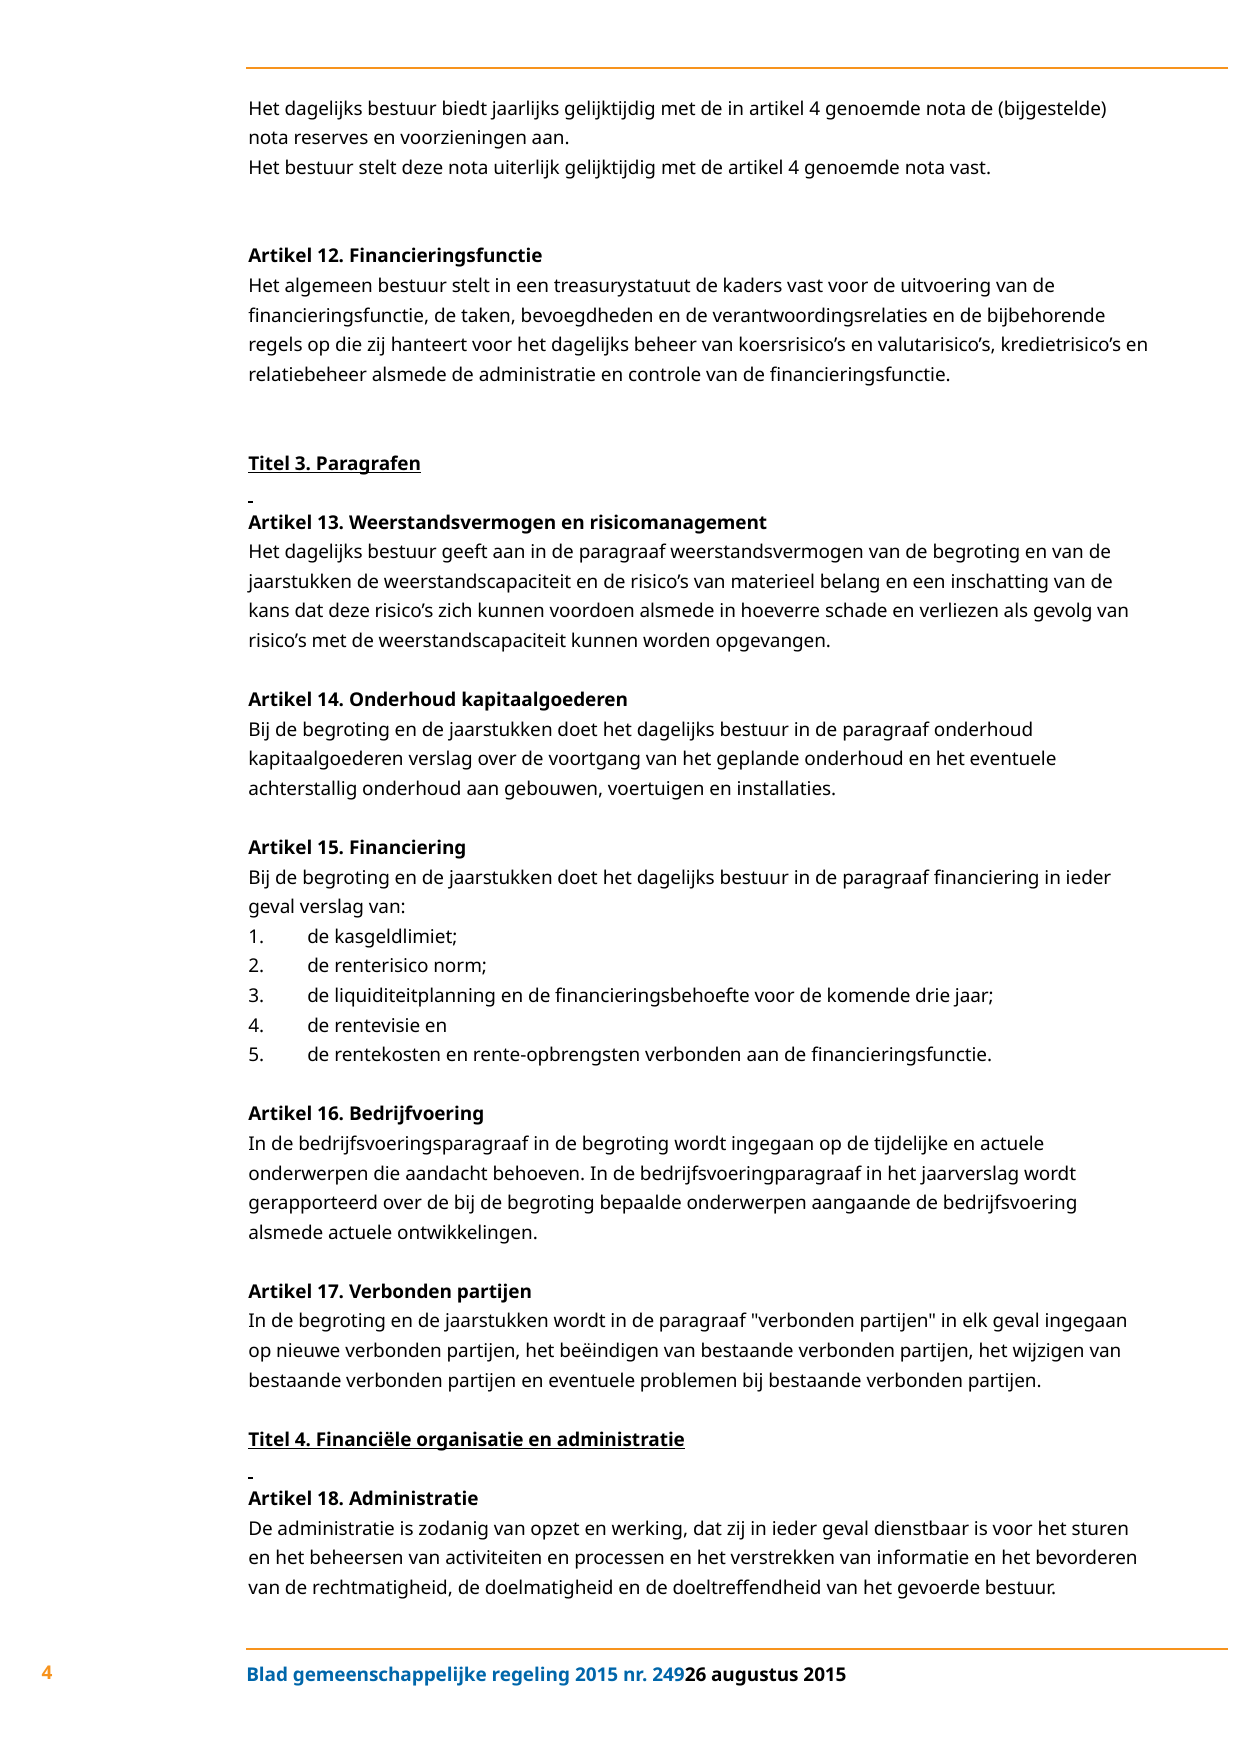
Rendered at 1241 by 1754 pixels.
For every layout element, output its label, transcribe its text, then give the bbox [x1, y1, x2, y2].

picture [41, 47, 231, 172]
list de kasgeldlimiet; [248, 923, 1152, 949]
text Titel 4. Financiële organisatie en administratie [248, 1426, 1152, 1452]
text De administratie is zodanig van opzet en werking, dat zij in ieder geval dienstbaar is voor het sturen en het beheersen van activiteiten en processen en het verstrekken van informatie en het bevorderen van de rechtmatigheid, de doelmatigheid en de doeltreffendheid van het gevoerde bestuur. [248, 1515, 1152, 1600]
text Artikel 14. Onderhoud kapitaalgoederen [248, 686, 1152, 712]
list de rentevisie en [248, 1012, 1152, 1038]
text Artikel 15. Financiering [248, 834, 1152, 860]
text Artikel 18. Administratie [248, 1485, 1152, 1511]
text Het algemeen bestuur stelt in een treasurystatuut de kaders vast voor de uitvoering van de financieringsfunctie, de taken, bevoegdheden en de verantwoordingsrelaties en de bijbehorende regels op die zij hanteert voor het dagelijks beheer van koersrisico’s en valutarisico’s, kredietrisico’s en relatiebeheer alsmede de administratie en controle van de financieringsfunctie. [248, 272, 1152, 387]
text Artikel 16. Bedrijfvoering [248, 1101, 1152, 1126]
text Bij de begroting en de jaarstukken doet het dagelijks bestuur in de paragraaf onderhoud kapitaalgoederen verslag over de voortgang van het geplande onderhoud en het eventuele achterstallig onderhoud aan gebouwen, voertuigen en installaties. [248, 716, 1152, 801]
text In de begroting en de jaarstukken wordt in de paragraaf "verbonden partijen" in elk geval ingegaan op nieuwe verbonden partijen, het beëindigen van bestaande verbonden partijen, het wijzigen van bestaande verbonden partijen en eventuele problemen bij bestaande verbonden partijen. [248, 1308, 1152, 1393]
text In de bedrijfsvoeringsparagraaf in de begroting wordt ingegaan op de tijdelijke en actuele onderwerpen die aandacht behoeven. In de bedrijfsvoeringparagraaf in het jaarverslag wordt gerapporteerd over de bij de begroting bepaalde onderwerpen aangaande de bedrijfsvoering alsmede actuele ontwikkelingen. [248, 1130, 1152, 1245]
text Bij de begroting en de jaarstukken doet het dagelijks bestuur in de paragraaf financiering in ieder geval verslag van: [248, 864, 1152, 919]
text Het dagelijks bestuur geeft aan in de paragraaf weerstandsvermogen van de begroting en van de jaarstukken de weerstandscapaciteit en de risico’s van materieel belang en een inschatting van de kans dat deze risico’s zich kunnen voordoen alsmede in hoeverre schade en verliezen als gevolg van risico’s met de weerstandscapaciteit kunnen worden opgevangen. [248, 538, 1152, 653]
list de renterisico norm; [248, 953, 1152, 978]
text Titel 3. Paragrafen [248, 450, 1152, 476]
text Het dagelijks bestuur biedt jaarlijks gelijktijdig met de in artikel 4 genoemde nota de (bijgestelde) nota reserves en voorzieningen aan. [248, 95, 1152, 150]
list de liquiditeitplanning en de financieringsbehoefte voor de komende drie jaar; [248, 982, 1152, 1008]
text Artikel 13. Weerstandsvermogen en risicomanagement [248, 509, 1152, 535]
list de rentekosten en rente-opbrengsten verbonden aan de financieringsfunctie. [248, 1041, 1152, 1067]
text Artikel 17. Verbonden partijen [248, 1278, 1152, 1304]
text Artikel 12. Financieringsfunctie [248, 243, 1152, 268]
text Het bestuur stelt deze nota uiterlijk gelijktijdig met de artikel 4 genoemde nota vast. [248, 154, 1152, 180]
